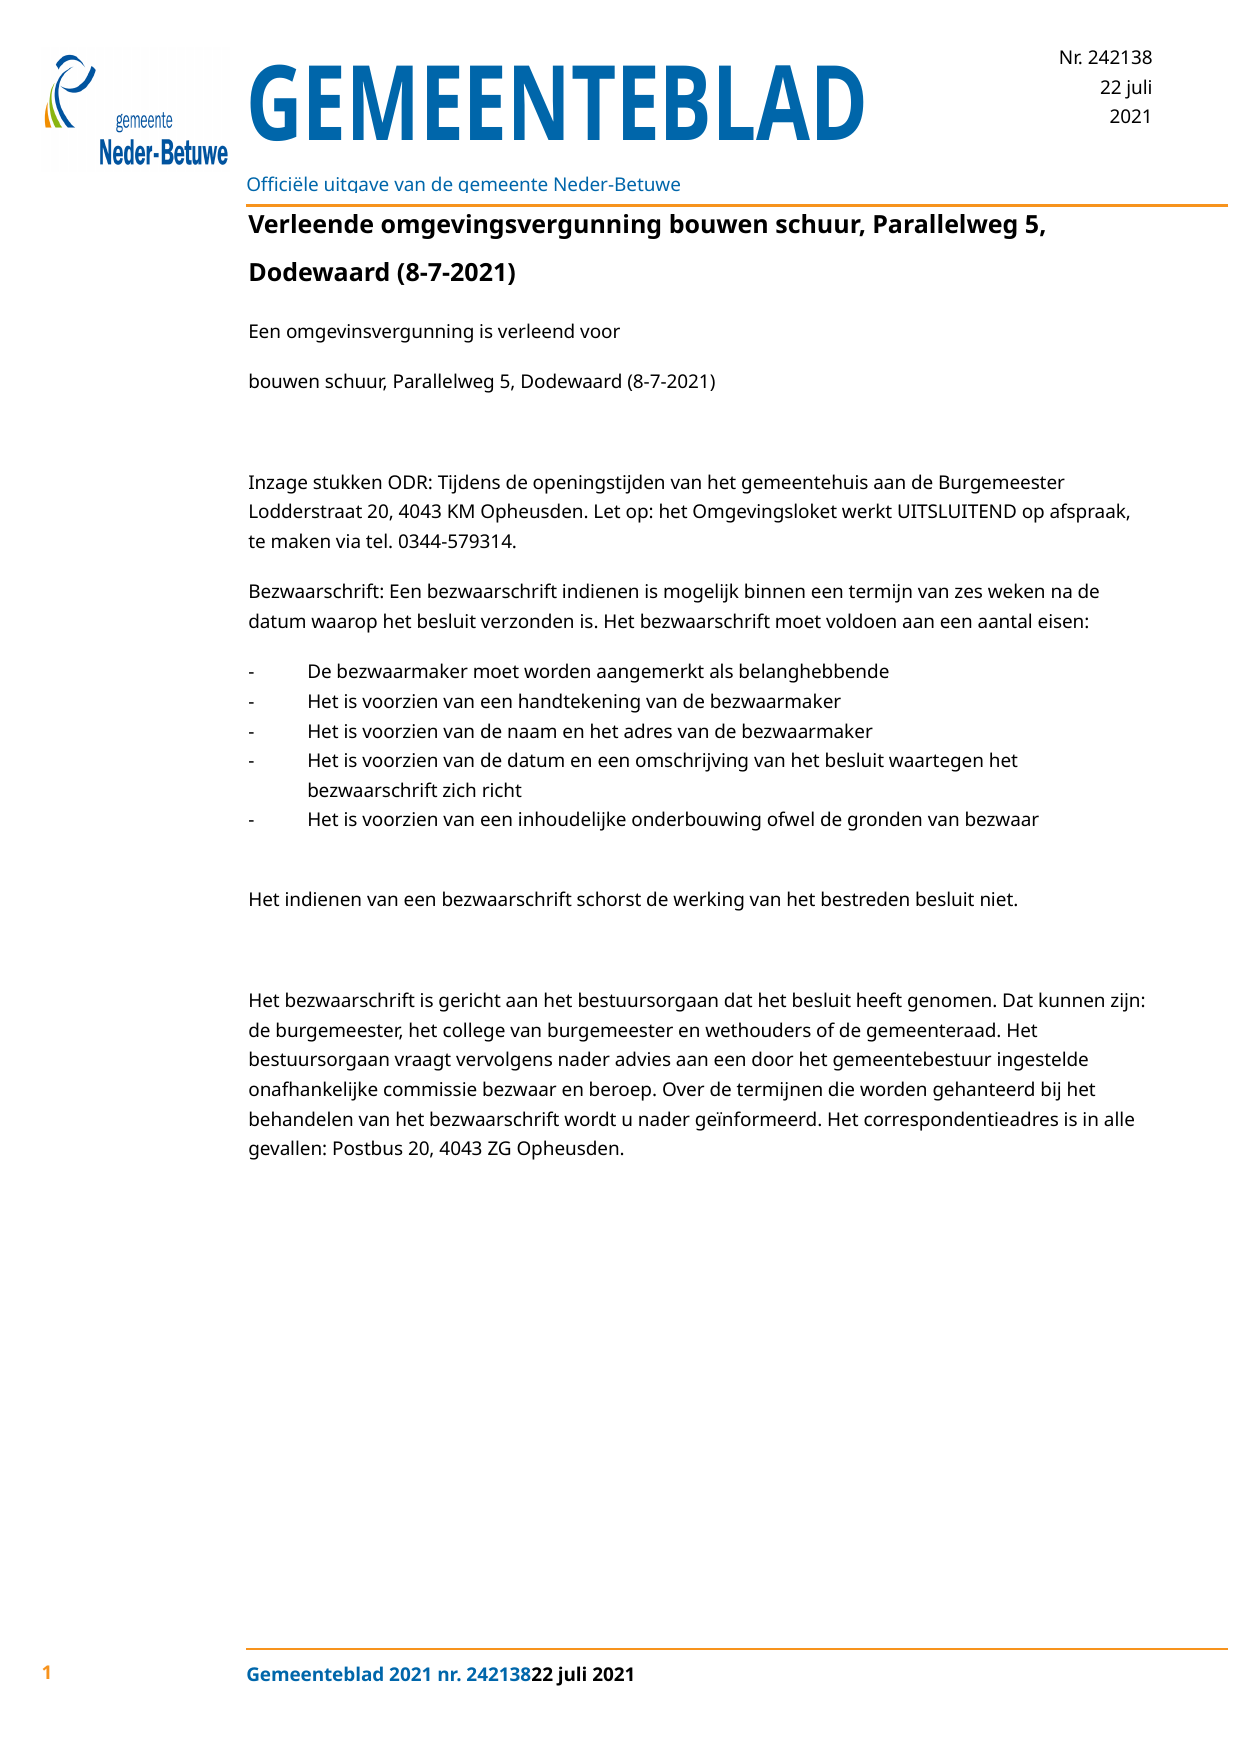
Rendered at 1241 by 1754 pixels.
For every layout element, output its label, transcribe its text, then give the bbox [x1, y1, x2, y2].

picture [41, 47, 231, 172]
text Het indienen van een bezwaarschrift schorst de werking van het bestreden besluit niet. [248, 887, 1152, 912]
text Inzage stukken ODR: Tijdens de openingstijden van het gemeentehuis aan de Burgemeester Lodderstraat 20, 4043 KM Opheusden. Let op: het Omgevingsloket werkt UITSLUITEND op afspraak, te maken via tel. 0344-579314. [248, 469, 1152, 554]
list Het is voorzien van de datum en een omschrijving van het besluit waartegen het bezwaarschrift zich richt [248, 747, 1152, 803]
list Het is voorzien van de naam en het adres van de bezwaarmaker [248, 718, 1152, 744]
list Het is voorzien van een handtekening van de bezwaarmaker [248, 688, 1152, 714]
text Bezwaarschrift: Een bezwaarschrift indienen is mogelijk binnen een termijn van zes weken na de datum waarop het besluit verzonden is. Het bezwaarschrift moet voldoen aan een aantal eisen: [248, 579, 1152, 634]
list Het is voorzien van een inhoudelijke onderbouwing ofwel de gronden van bezwaar [248, 807, 1152, 832]
text Verleende omgevingsvergunning bouwen schuur, Parallelweg 5, Dodewaard (8-7-2021) [248, 207, 1152, 288]
text Een omgevinsvergunning is verleend voor [248, 318, 1152, 344]
list De bezwaarmaker moet worden aangemerkt als belanghebbende [248, 659, 1152, 684]
text bouwen schuur, Parallelweg 5, Dodewaard (8-7-2021) [248, 368, 1152, 394]
text Het bezwaarschrift is gericht aan het bestuursorgaan dat het besluit heeft genomen. Dat kunnen zijn: de burgemeester, het college van burgemeester en wethouders of de gemeenteraad. Het bestuursorgaan vraagt vervolgens nader advies aan een door het gemeentebestuur ingestelde onafhankelijke commissie bezwaar en beroep. Over de termijnen die worden gehanteerd bij het behandelen van het bezwaarschrift wordt u nader geïnformeerd. Het correspondentieadres is in alle gevallen: Postbus 20, 4043 ZG Opheusden. [248, 987, 1152, 1161]
